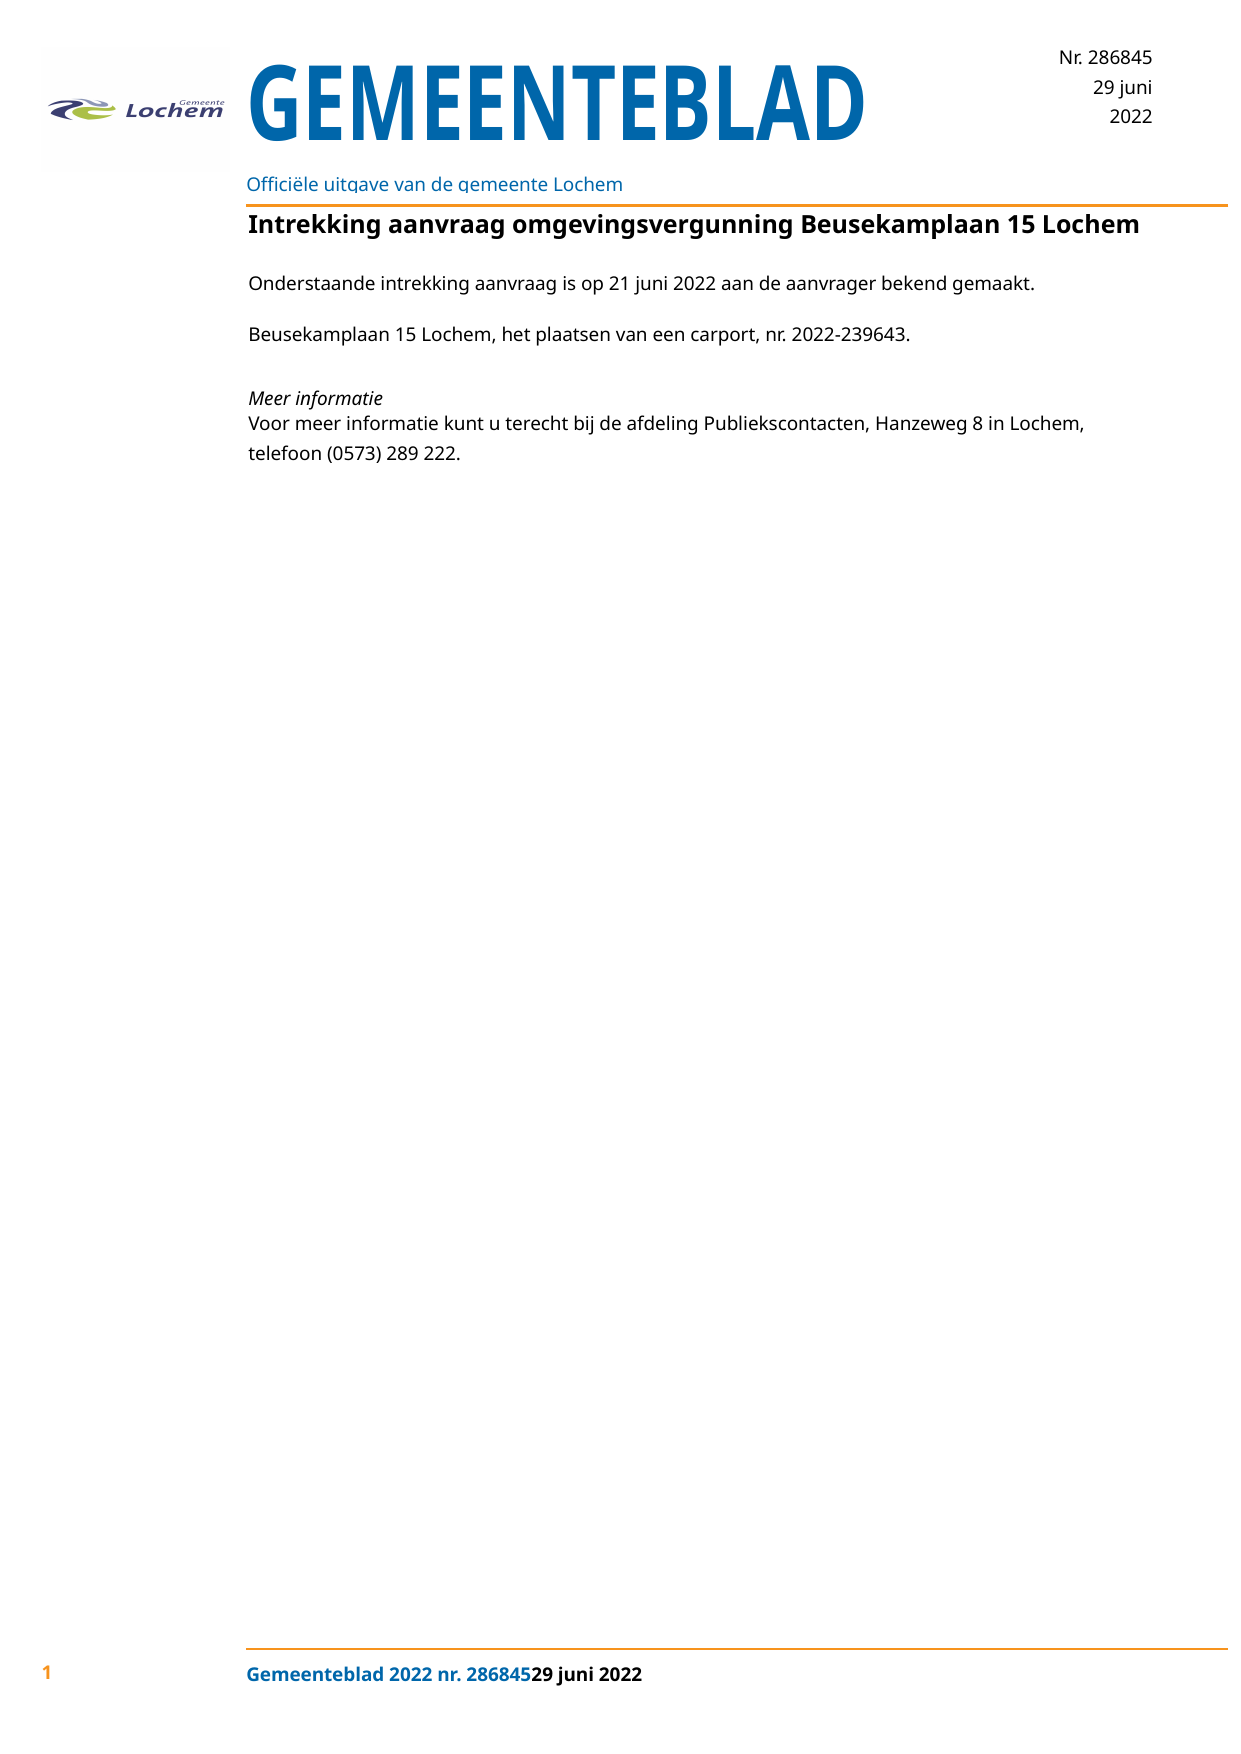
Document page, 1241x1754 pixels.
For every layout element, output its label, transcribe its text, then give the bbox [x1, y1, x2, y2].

picture [41, 47, 231, 172]
text Intrekking aanvraag omgevingsvergunning Beusekamplaan 15 Lochem [248, 207, 1152, 241]
text Onderstaande intrekking aanvraag is op 21 juni 2022 aan de aanvrager bekend gemaakt. [248, 270, 1152, 296]
text Beusekamplaan 15 Lochem, het plaatsen van een carport, nr. 2022-239643. [248, 321, 1152, 346]
text Meer informatie [248, 385, 1152, 410]
text Voor meer informatie kunt u terecht bij de afdeling Publiekscontacten, Hanzeweg 8 in Lochem, telefoon (0573) 289 222. [248, 410, 1152, 466]
